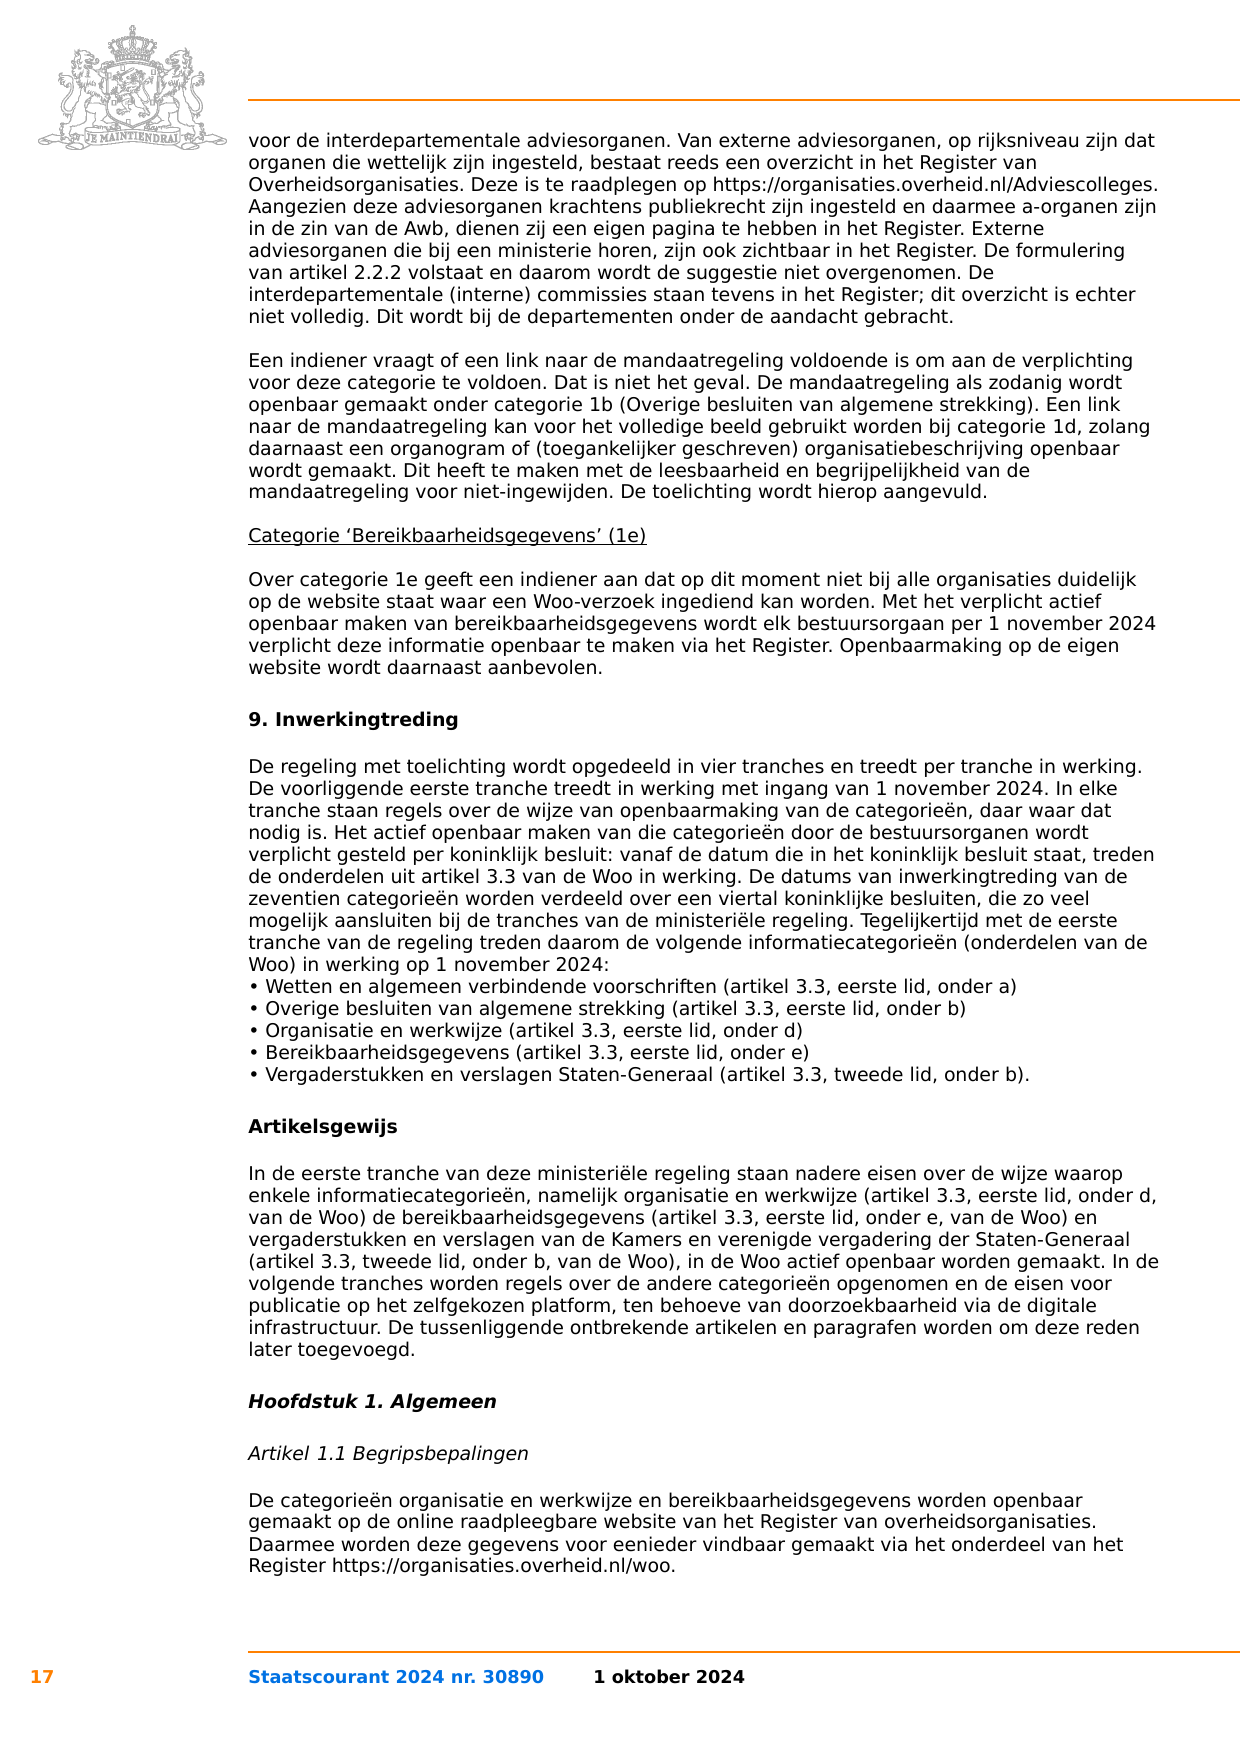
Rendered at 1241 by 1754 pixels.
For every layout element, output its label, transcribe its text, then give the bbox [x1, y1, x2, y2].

text De regeling met toelichting wordt opgedeeld in vier tranches en treedt per tranche in werking. De voorliggende eerste tranche treedt in werking met ingang van 1 november 2024. In elke tranche staan regels over de wijze van openbaarmaking van de categorieën, daar waar dat nodig is. Het actief openbaar maken van die categorieën door de bestuursorganen wordt verplicht gesteld per koninklijk besluit: vanaf de datum die in het koninklijk besluit staat, treden de onderdelen uit artikel 3.3 van de Woo in werking. De datums van inwerkingtreding van de zeventien categorieën worden verdeeld over een viertal koninklijke besluiten, die zo veel mogelijk aansluiten bij de tranches van de ministeriële regeling. Tegelijkertijd met de eerste tranche van de regeling treden daarom de volgende informatiecategorieën (onderdelen van de Woo) in werking op 1 november 2024: [248, 756, 1163, 976]
text In de eerste tranche van deze ministeriële regeling staan nadere eisen over de wijze waarop enkele informatiecategorieën, namelijk organisatie en werkwijze (artikel 3.3, eerste lid, onder d, van de Woo) de bereikbaarheidsgegevens (artikel 3.3, eerste lid, onder e, van de Woo) en vergaderstukken en verslagen van de Kamers en verenigde vergadering der Staten-Generaal (artikel 3.3, tweede lid, onder b, van de Woo), in de Woo actief openbaar worden gemaakt. In de volgende tranches worden regels over de andere categorieën opgenomen en de eisen voor publicatie op het zelfgekozen platform, ten behoeve van doorzoekbaarheid via de digitale infrastructuur. De tussenliggende ontbrekende artikelen en paragrafen worden om deze reden later toegevoegd. [248, 1163, 1163, 1361]
text voor de interdepartementale adviesorganen. Van externe adviesorganen, op rijksniveau zijn dat organen die wettelijk zijn ingesteld, bestaat reeds een overzicht in het Register van Overheidsorganisaties. Deze is te raadplegen op https://organisaties.overheid.nl/Adviescolleges. Aangezien deze adviesorganen krachtens publiekrecht zijn ingesteld en daarmee a-organen zijn in de zin van de Awb, dienen zij een eigen pagina te hebben in het Register. Externe adviesorganen die bij een ministerie horen, zijn ook zichtbaar in het Register. De formulering van artikel 2.2.2 volstaat en daarom wordt de suggestie niet overgenomen. De interdepartementale (interne) commissies staan tevens in het Register; dit overzicht is echter niet volledig. Dit wordt bij de departementen onder de aandacht gebracht. [248, 130, 1163, 328]
text • Wetten en algemeen verbindende voorschriften (artikel 3.3, eerste lid, onder a) [248, 976, 1163, 998]
text De categorieën organisatie en werkwijze en bereikbaarheidsgegevens worden openbaar gemaakt op de online raadpleegbare website van het Register van overheidsorganisaties. Daarmee worden deze gegevens voor eenieder vindbaar gemaakt via het onderdeel van het Register https://organisaties.overheid.nl/woo. [248, 1489, 1163, 1577]
text Een indiener vraagt of een link naar de mandaatregeling voldoende is om aan de verplichting voor deze categorie te voldoen. Dat is niet het geval. De mandaatregeling als zodanig wordt openbaar gemaakt onder categorie 1b (Overige besluiten van algemene strekking). Een link naar de mandaatregeling kan voor het volledige beeld gebruikt worden bij categorie 1d, zolang daarnaast een organogram of (toegankelijker geschreven) organisatiebeschrijving openbaar wordt gemaakt. Dit heeft te maken met de leesbaarheid en begrijpelijkheid van de mandaatregeling voor niet-ingewijden. De toelichting wordt hierop aangevuld. [248, 349, 1163, 503]
subtitle Artikel 1.1 Begripsbepalingen [248, 1442, 1163, 1464]
text • Bereikbaarheidsgegevens (artikel 3.3, eerste lid, onder e) [248, 1042, 1163, 1064]
subtitle Hoofdstuk 1. Algemeen [248, 1391, 1163, 1412]
subtitle Categorie ‘Bereikbaarheidsgegevens’ (1e) [248, 525, 1163, 547]
text • Overige besluiten van algemene strekking (artikel 3.3, eerste lid, onder b) [248, 998, 1163, 1020]
text • Vergaderstukken en verslagen Staten-Generaal (artikel 3.3, tweede lid, onder b). [248, 1064, 1163, 1086]
subtitle 9. Inwerkingtreding [248, 709, 1163, 731]
text • Organisatie en werkwijze (artikel 3.3, eerste lid, onder d) [248, 1020, 1163, 1042]
picture [38, 25, 227, 150]
subtitle Artikelsgewijs [248, 1116, 1163, 1138]
text Over categorie 1e geeft een indiener aan dat op dit moment niet bij alle organisaties duidelijk op de website staat waar een Woo-verzoek ingediend kan worden. Met het verplicht actief openbaar maken van bereikbaarheidsgegevens wordt elk bestuursorgaan per 1 november 2024 verplicht deze informatie openbaar te maken via het Register. Openbaarmaking op de eigen website wordt daarnaast aanbevolen. [248, 569, 1163, 679]
